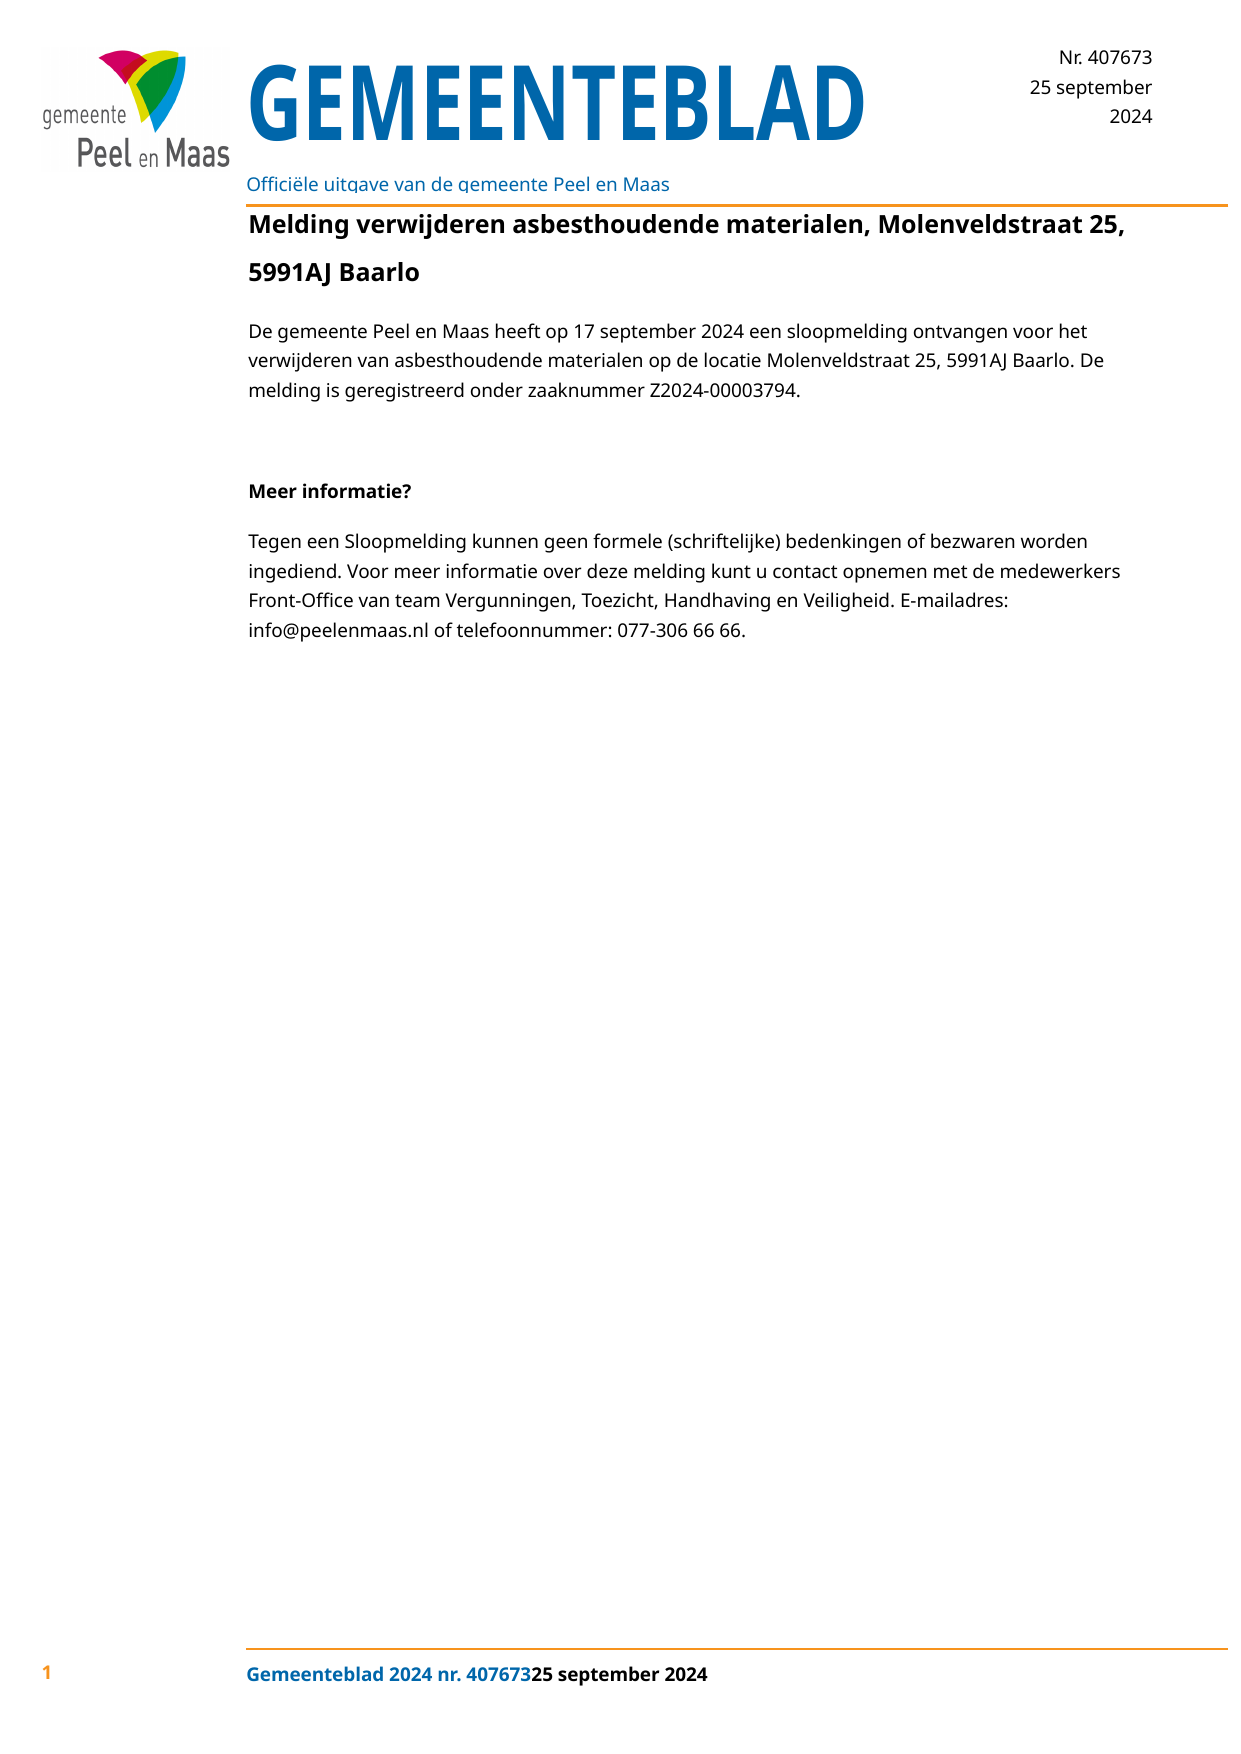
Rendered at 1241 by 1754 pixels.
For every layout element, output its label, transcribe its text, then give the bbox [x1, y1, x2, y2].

picture [41, 47, 231, 172]
text Meer informatie? [248, 478, 1152, 504]
text De gemeente Peel en Maas heeft op 17 september 2024 een sloopmelding ontvangen voor het verwijderen van asbesthoudende materialen op de locatie Molenveldstraat 25, 5991AJ Baarlo. De melding is geregistreerd onder zaaknummer Z2024-00003794. [248, 318, 1152, 403]
text Melding verwijderen asbesthoudende materialen, Molenveldstraat 25, 5991AJ Baarlo [248, 207, 1152, 288]
text Tegen een Sloopmelding kunnen geen formele (schriftelijke) bedenkingen of bezwaren worden ingediend. Voor meer informatie over deze melding kunt u contact opnemen met de medewerkers Front-Office van team Vergunningen, Toezicht, Handhaving en Veiligheid. E-mailadres: info@peelenmaas.nl of telefoonnummer: 077-306 66 66. [248, 528, 1152, 643]
